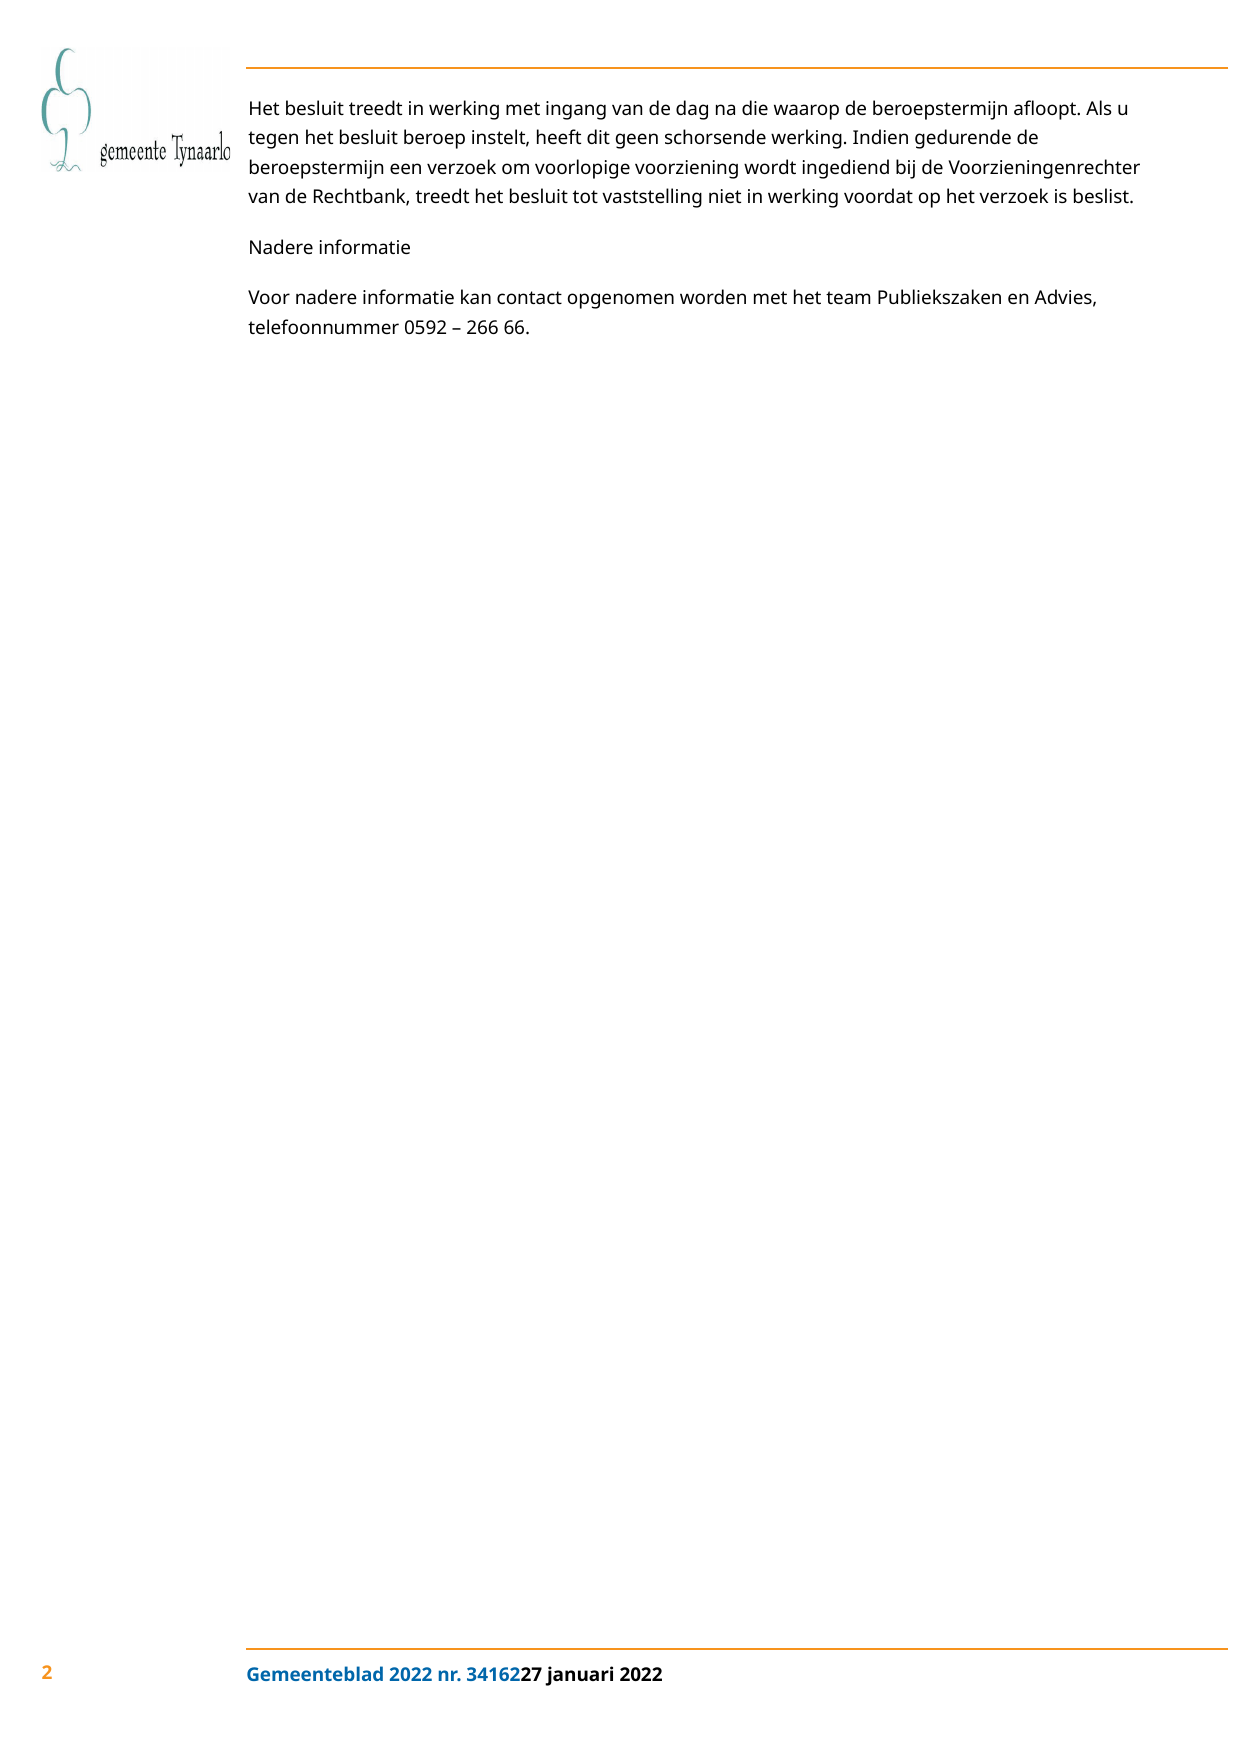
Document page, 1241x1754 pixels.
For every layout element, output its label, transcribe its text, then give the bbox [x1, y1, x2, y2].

picture [41, 47, 231, 172]
text Nadere informatie [248, 234, 1152, 260]
text Het besluit treedt in werking met ingang van de dag na die waarop de beroepstermijn afloopt. Als u tegen het besluit beroep instelt, heeft dit geen schorsende werking. Indien gedurende de beroepstermijn een verzoek om voorlopige voorziening wordt ingediend bij de Voorzieningenrechter van de Rechtbank, treedt het besluit tot vaststelling niet in werking voordat op het verzoek is beslist. [248, 95, 1152, 209]
text Voor nadere informatie kan contact opgenomen worden met het team Publiekszaken en Advies, telefoonnummer 0592 – 266 66. [248, 284, 1152, 340]
